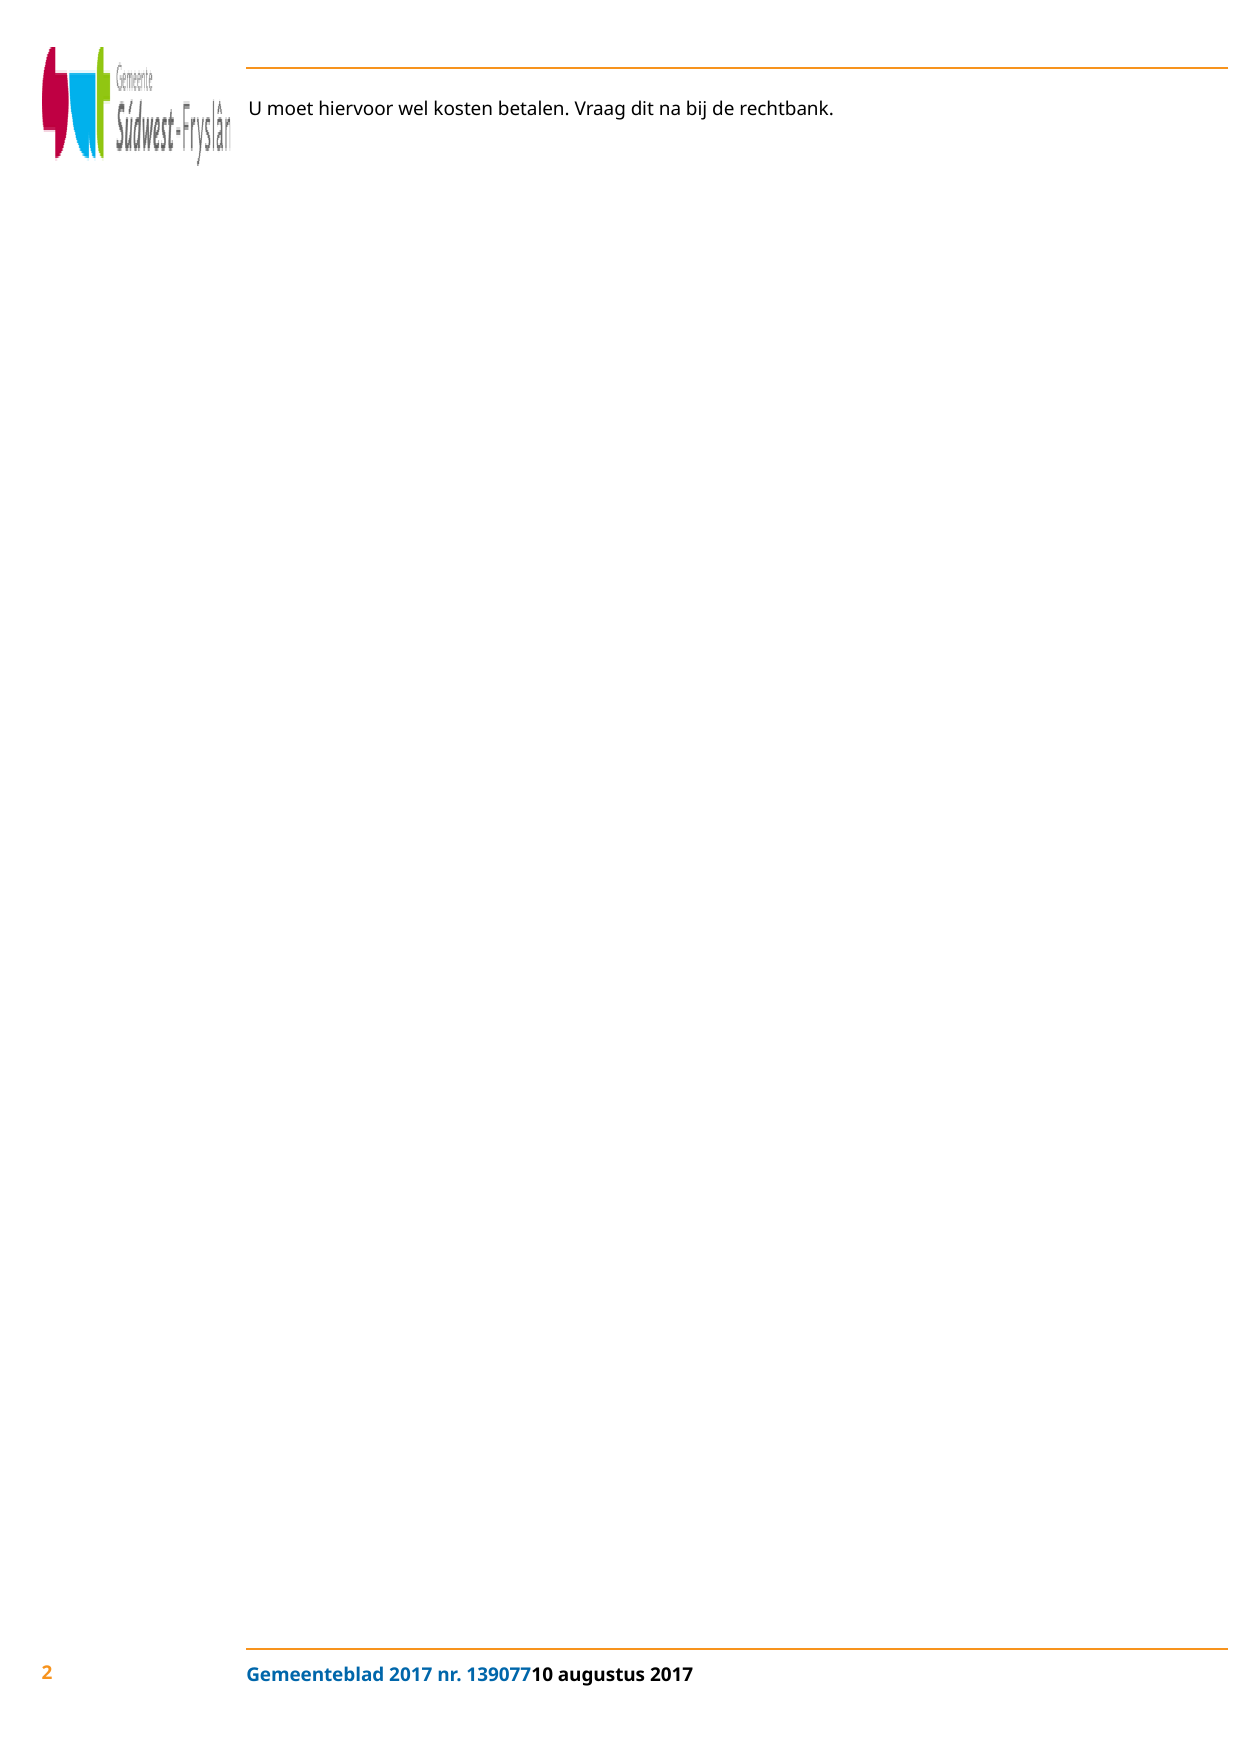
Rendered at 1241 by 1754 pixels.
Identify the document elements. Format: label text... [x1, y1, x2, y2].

picture [41, 47, 231, 172]
text U moet hiervoor wel kosten betalen. Vraag dit na bij de rechtbank. [248, 95, 1152, 121]
